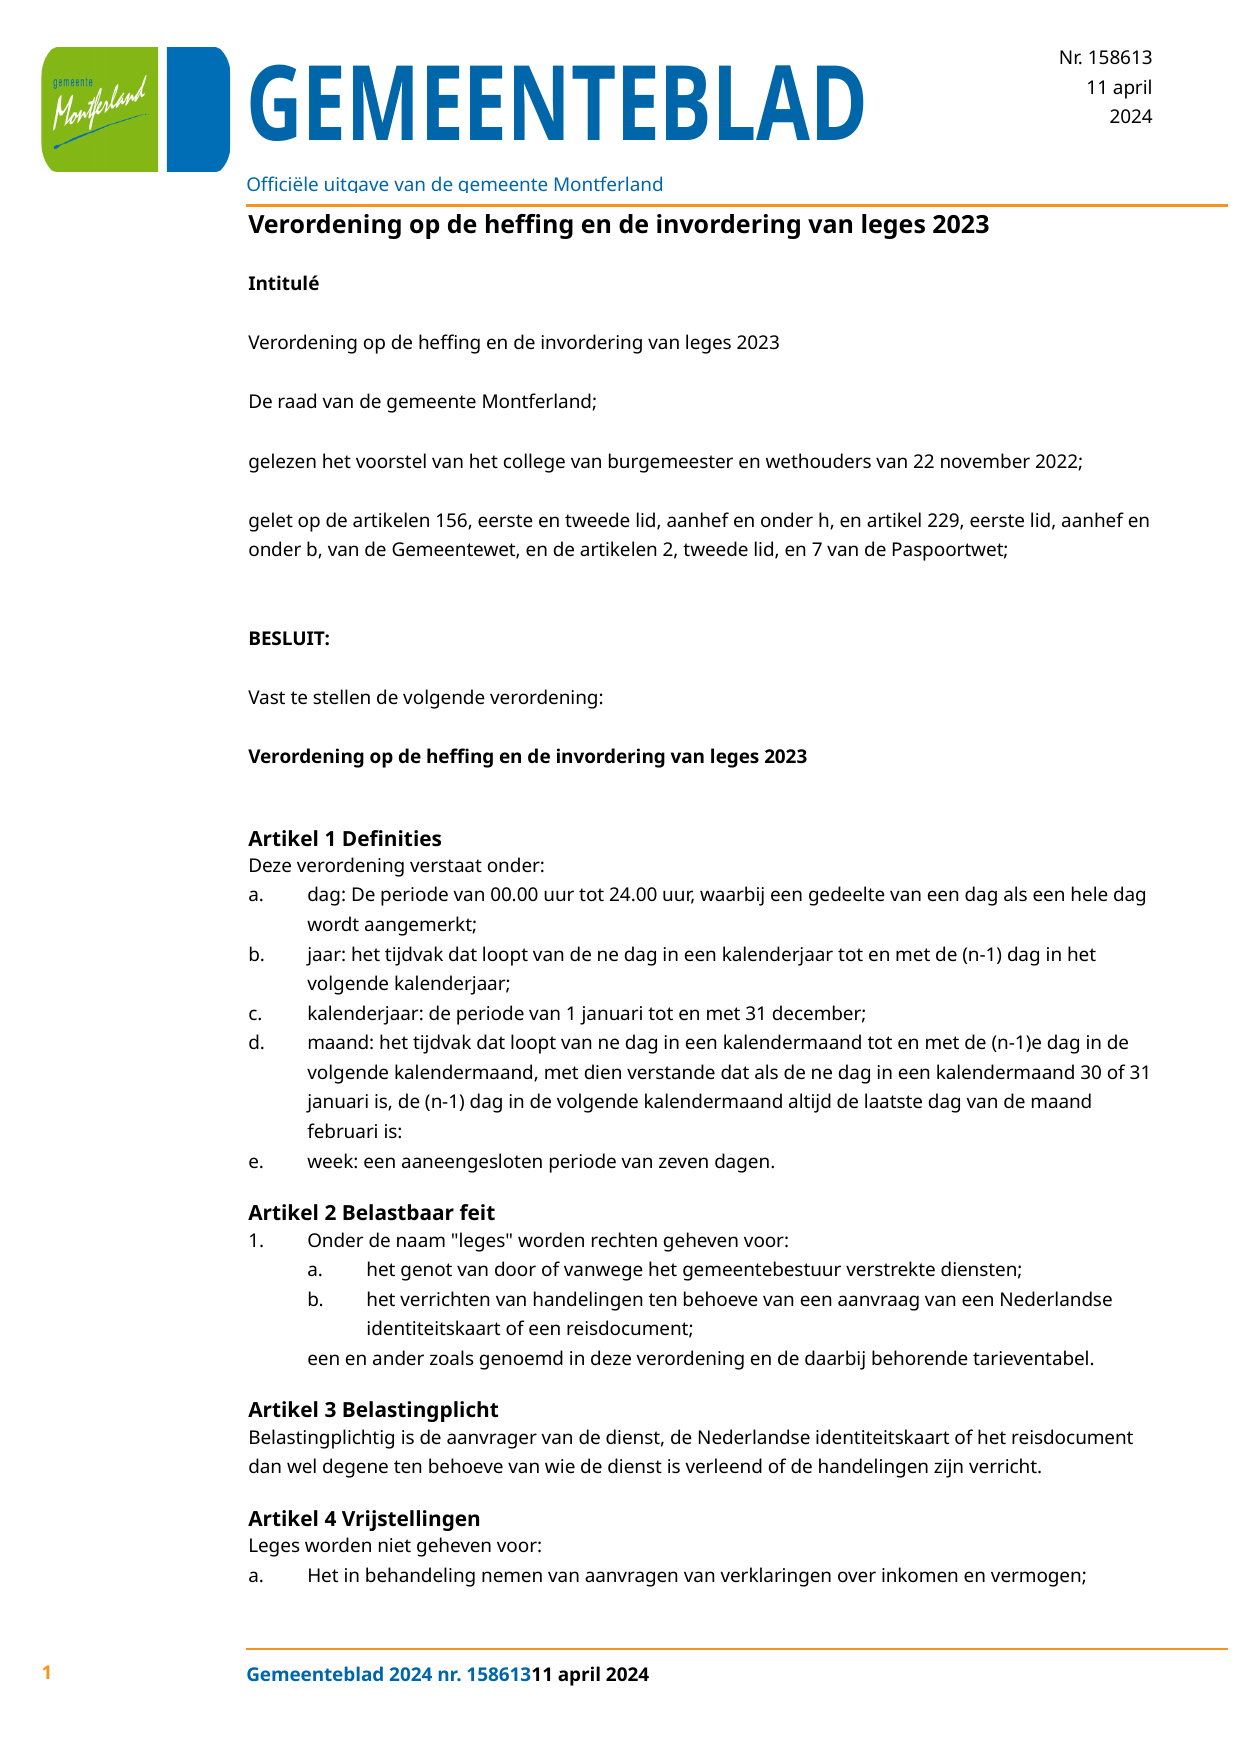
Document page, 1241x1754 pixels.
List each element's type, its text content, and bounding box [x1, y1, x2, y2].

text Verordening op de heffing en de invordering van leges 2023 [248, 207, 1152, 241]
text BESLUIT: [248, 625, 1152, 651]
list het verrichten van handelingen ten behoeve van een aanvraag van een Nederlandse identiteitskaart of een reisdocument; [307, 1286, 1152, 1341]
text De raad van de gemeente Montferland; [248, 389, 1152, 414]
text Vast te stellen de volgende verordening: [248, 684, 1152, 710]
text gelet op de artikelen 156, eerste en tweede lid, aanhef en onder h, en artikel 229, eerste lid, aanhef en onder b, van de Gemeentewet, en de artikelen 2, tweede lid, en 7 van de Paspoortwet; [248, 507, 1152, 562]
text Verordening op de heffing en de invordering van leges 2023 [248, 329, 1152, 355]
picture [41, 47, 231, 172]
list kalenderjaar: de periode van 1 januari tot en met 31 december; [248, 1000, 1152, 1026]
text Leges worden niet geheven voor: [248, 1532, 1152, 1558]
list een en ander zoals genoemd in deze verordening en de daarbij behorende tarieventabel. [248, 1345, 1152, 1371]
list Onder de naam "leges" worden rechten geheven voor: [248, 1227, 1152, 1252]
list dag: De periode van 00.00 uur tot 24.00 uur, waarbij een gedeelte van een dag als een hele dag wordt aangemerkt; [248, 882, 1152, 937]
text gelezen het voorstel van het college van burgemeester en wethouders van 22 november 2022; [248, 448, 1152, 473]
text Artikel 2 Belastbaar feit [248, 1198, 1152, 1227]
list Het in behandeling nemen van aanvragen van verklaringen over inkomen en vermogen; [248, 1562, 1152, 1588]
list maand: het tijdvak dat loopt van ne dag in een kalendermaand tot en met de (n-1)e dag in de volgende kalendermaand, met dien verstande dat als de ne dag in een kalendermaand 30 of 31 januari is, de (n-1) dag in de volgende kalendermaand altijd de laatste dag van de maand februari is: [248, 1029, 1152, 1144]
list jaar: het tijdvak dat loopt van de ne dag in een kalenderjaar tot en met de (n-1) dag in het volgende kalenderjaar; [248, 941, 1152, 996]
text Artikel 1 Definities [248, 824, 1152, 852]
text Belastingplichtig is de aanvrager van de dienst, de Nederlandse identiteitskaart of het reisdocument dan wel degene ten behoeve van wie de dienst is verleend of de handelingen zijn verricht. [248, 1424, 1152, 1479]
text Intitulé [248, 270, 1152, 296]
list het genot van door of vanwege het gemeentebestuur verstrekte diensten; [307, 1256, 1152, 1282]
text Artikel 3 Belastingplicht [248, 1396, 1152, 1424]
text Artikel 4 Vrijstellingen [248, 1504, 1152, 1532]
text Verordening op de heffing en de invordering van leges 2023 [248, 744, 1152, 769]
text Deze verordening verstaat onder: [248, 852, 1152, 878]
list week: een aaneengesloten periode van zeven dagen. [248, 1148, 1152, 1174]
